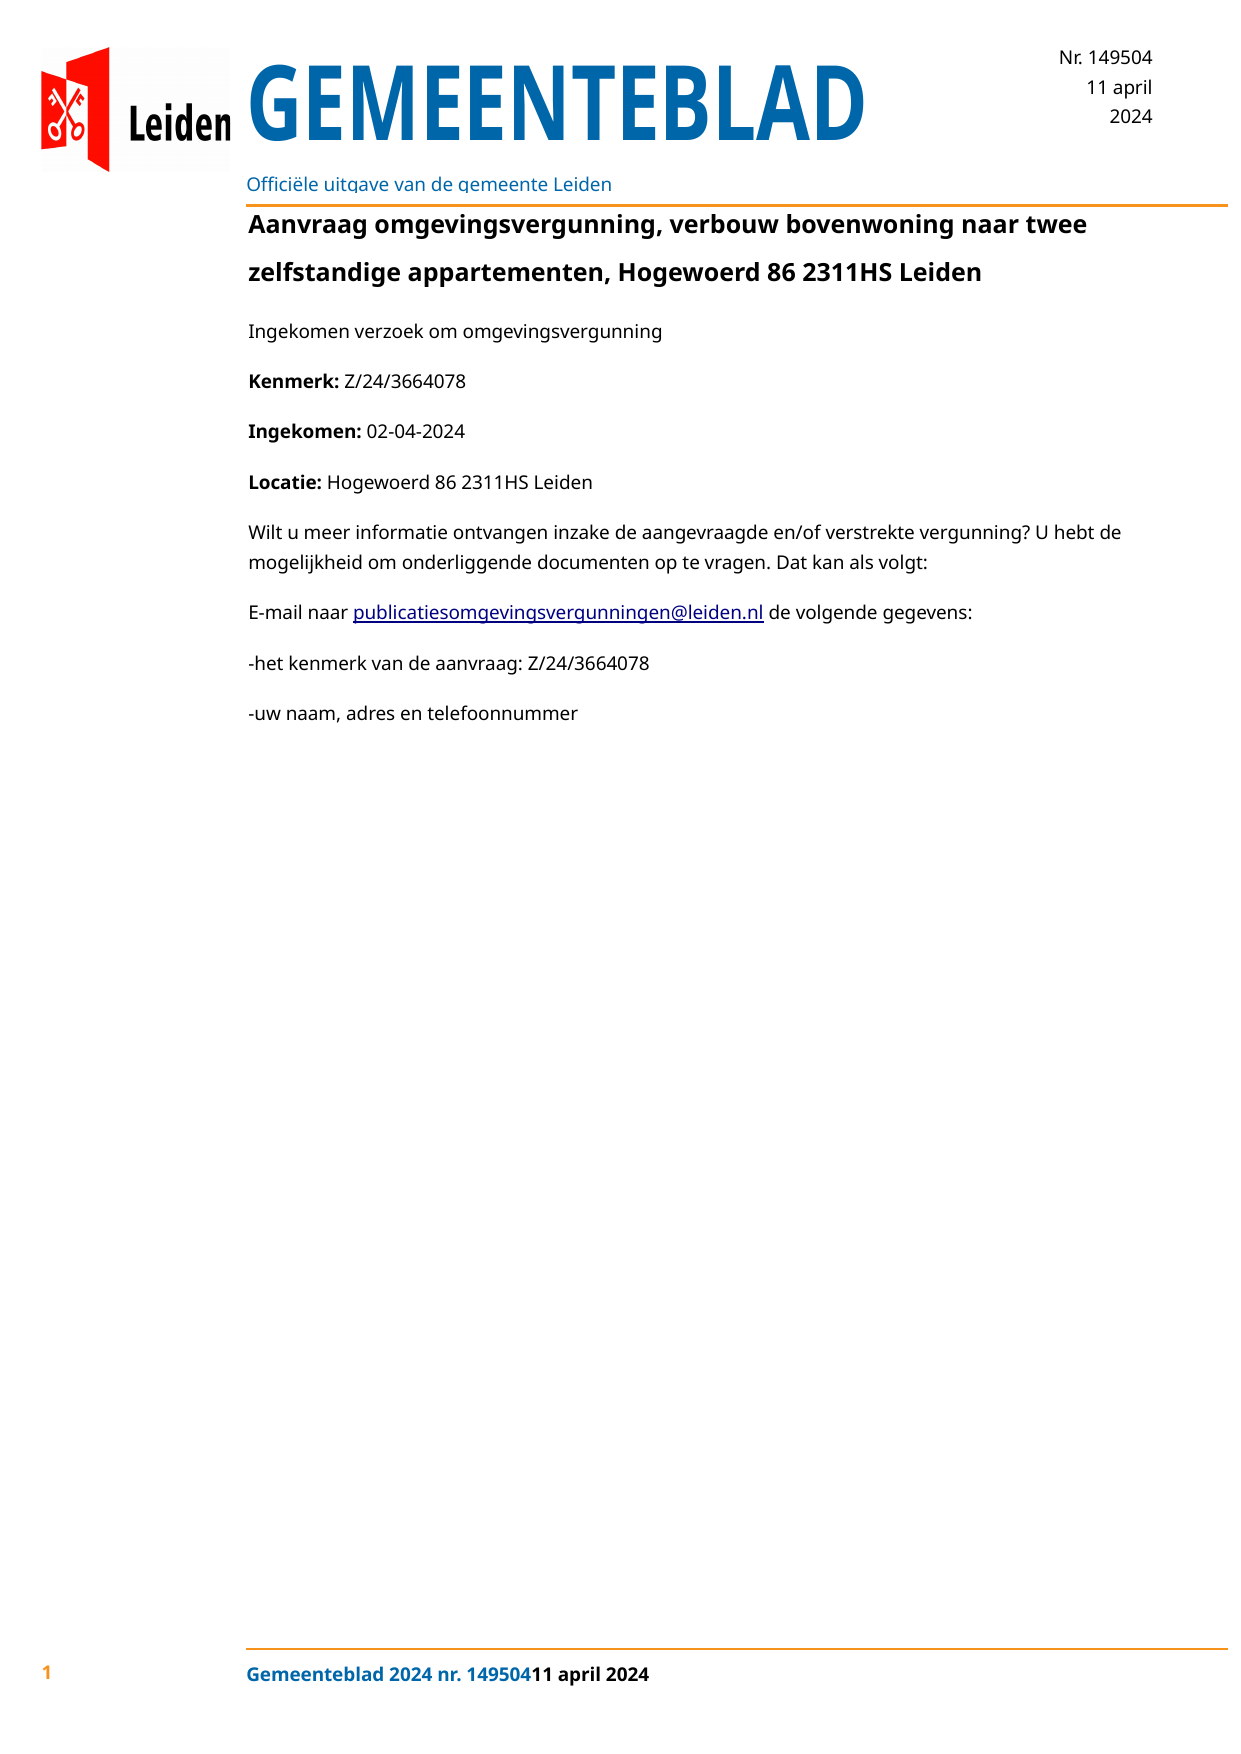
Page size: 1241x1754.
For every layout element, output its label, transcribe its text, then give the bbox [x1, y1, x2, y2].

picture [41, 47, 231, 172]
text Locatie: Hogewoerd 86 2311HS Leiden [248, 469, 1152, 495]
text -uw naam, adres en telefoonnummer [248, 700, 1152, 726]
text Wilt u meer informatie ontvangen inzake de aangevraagde en/of verstrekte vergunning? U hebt de mogelijkheid om onderliggende documenten op te vragen. Dat kan als volgt: [248, 519, 1152, 575]
text Kenmerk: Z/24/3664078 [248, 368, 1152, 394]
text Aanvraag omgevingsvergunning, verbouw bovenwoning naar twee zelfstandige appartementen, Hogewoerd 86 2311HS Leiden [248, 207, 1152, 288]
text E-mail naar publicatiesomgevingsvergunningen@leiden.nl de volgende gegevens: [248, 599, 1152, 625]
text Ingekomen: 02-04-2024 [248, 419, 1152, 444]
text Ingekomen verzoek om omgevingsvergunning [248, 318, 1152, 344]
text -het kenmerk van de aanvraag: Z/24/3664078 [248, 650, 1152, 676]
